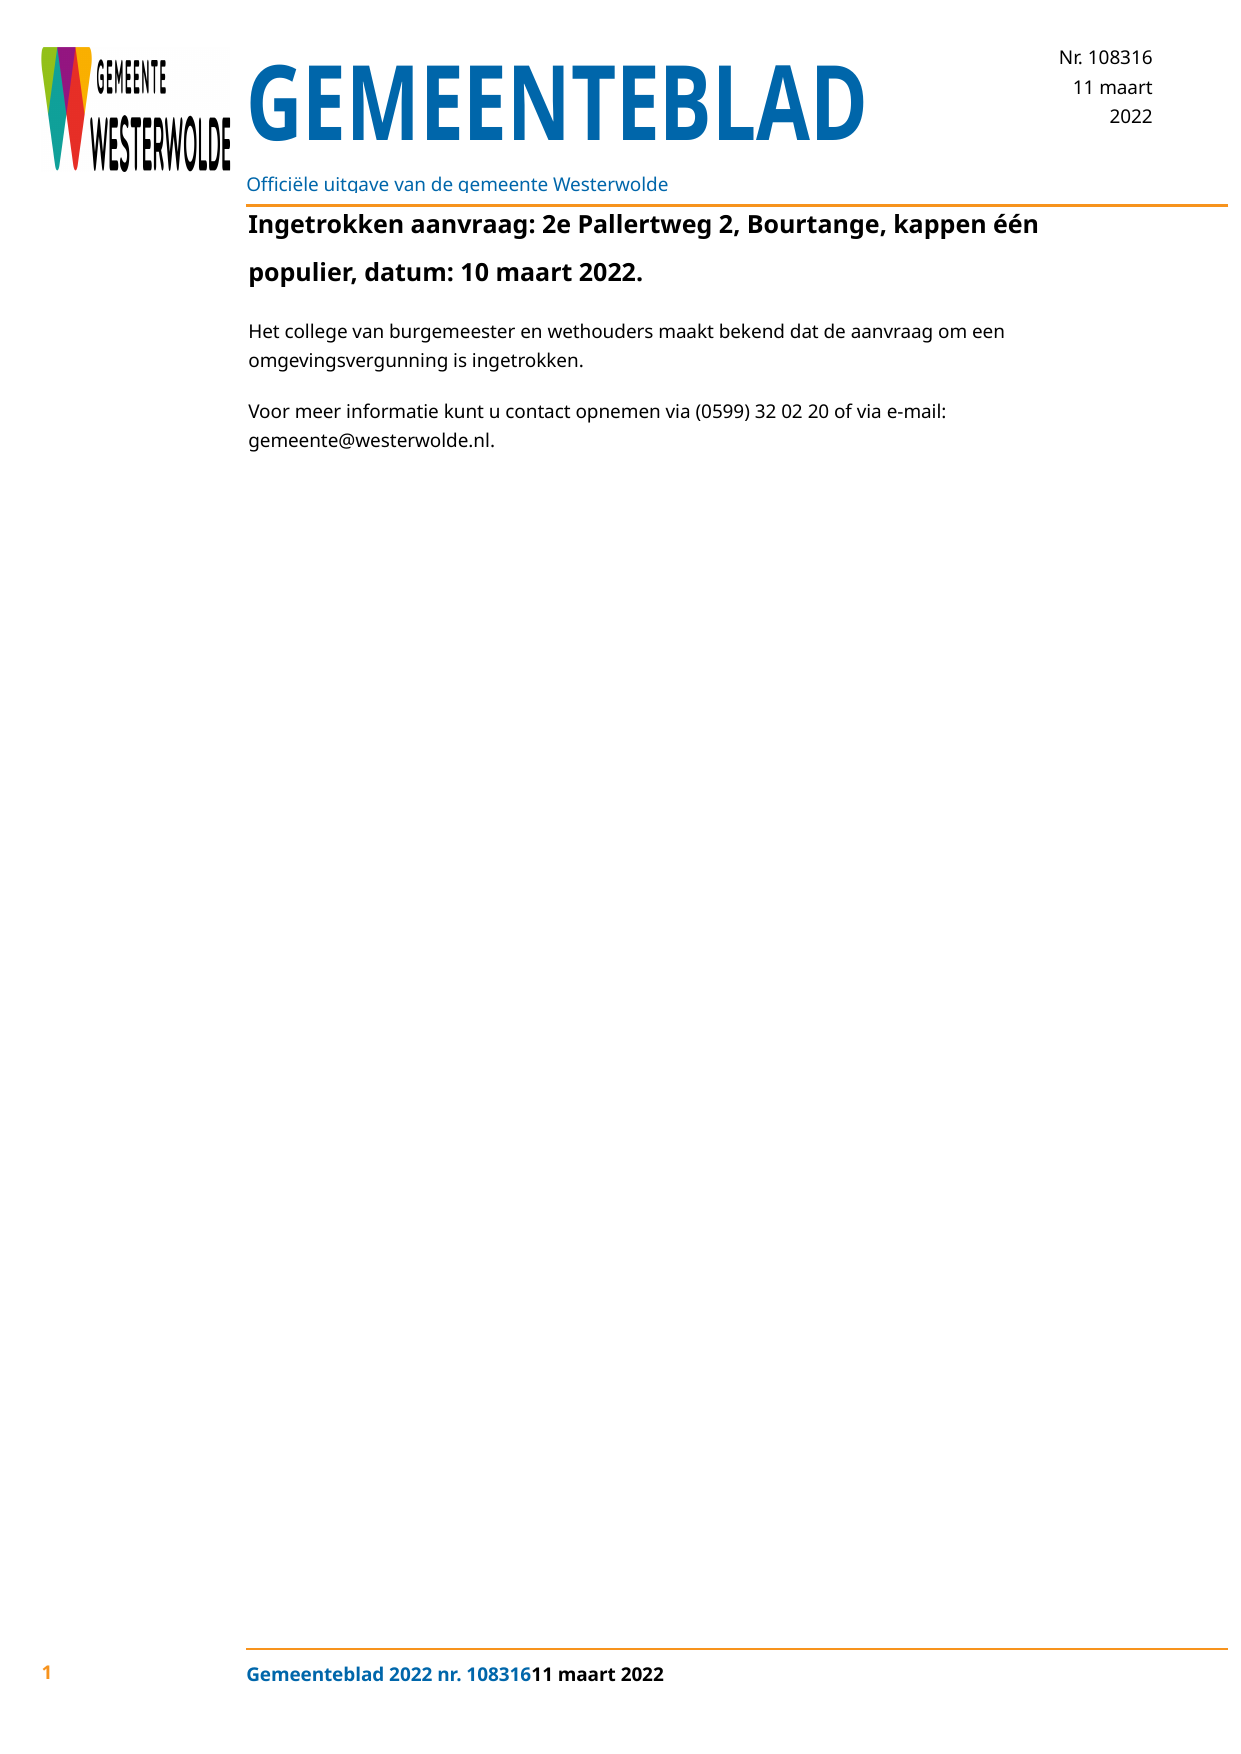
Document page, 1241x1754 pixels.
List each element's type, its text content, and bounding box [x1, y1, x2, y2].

picture [41, 47, 231, 172]
text Het college van burgemeester en wethouders maakt bekend dat de aanvraag om een omgevingsvergunning is ingetrokken. [248, 318, 1152, 373]
text Voor meer informatie kunt u contact opnemen via (0599) 32 02 20 of via e-mail: gemeente@westerwolde.nl. [248, 398, 1152, 453]
text Ingetrokken aanvraag: 2e Pallertweg 2, Bourtange, kappen één populier, datum: 10 maart 2022. [248, 207, 1152, 288]
